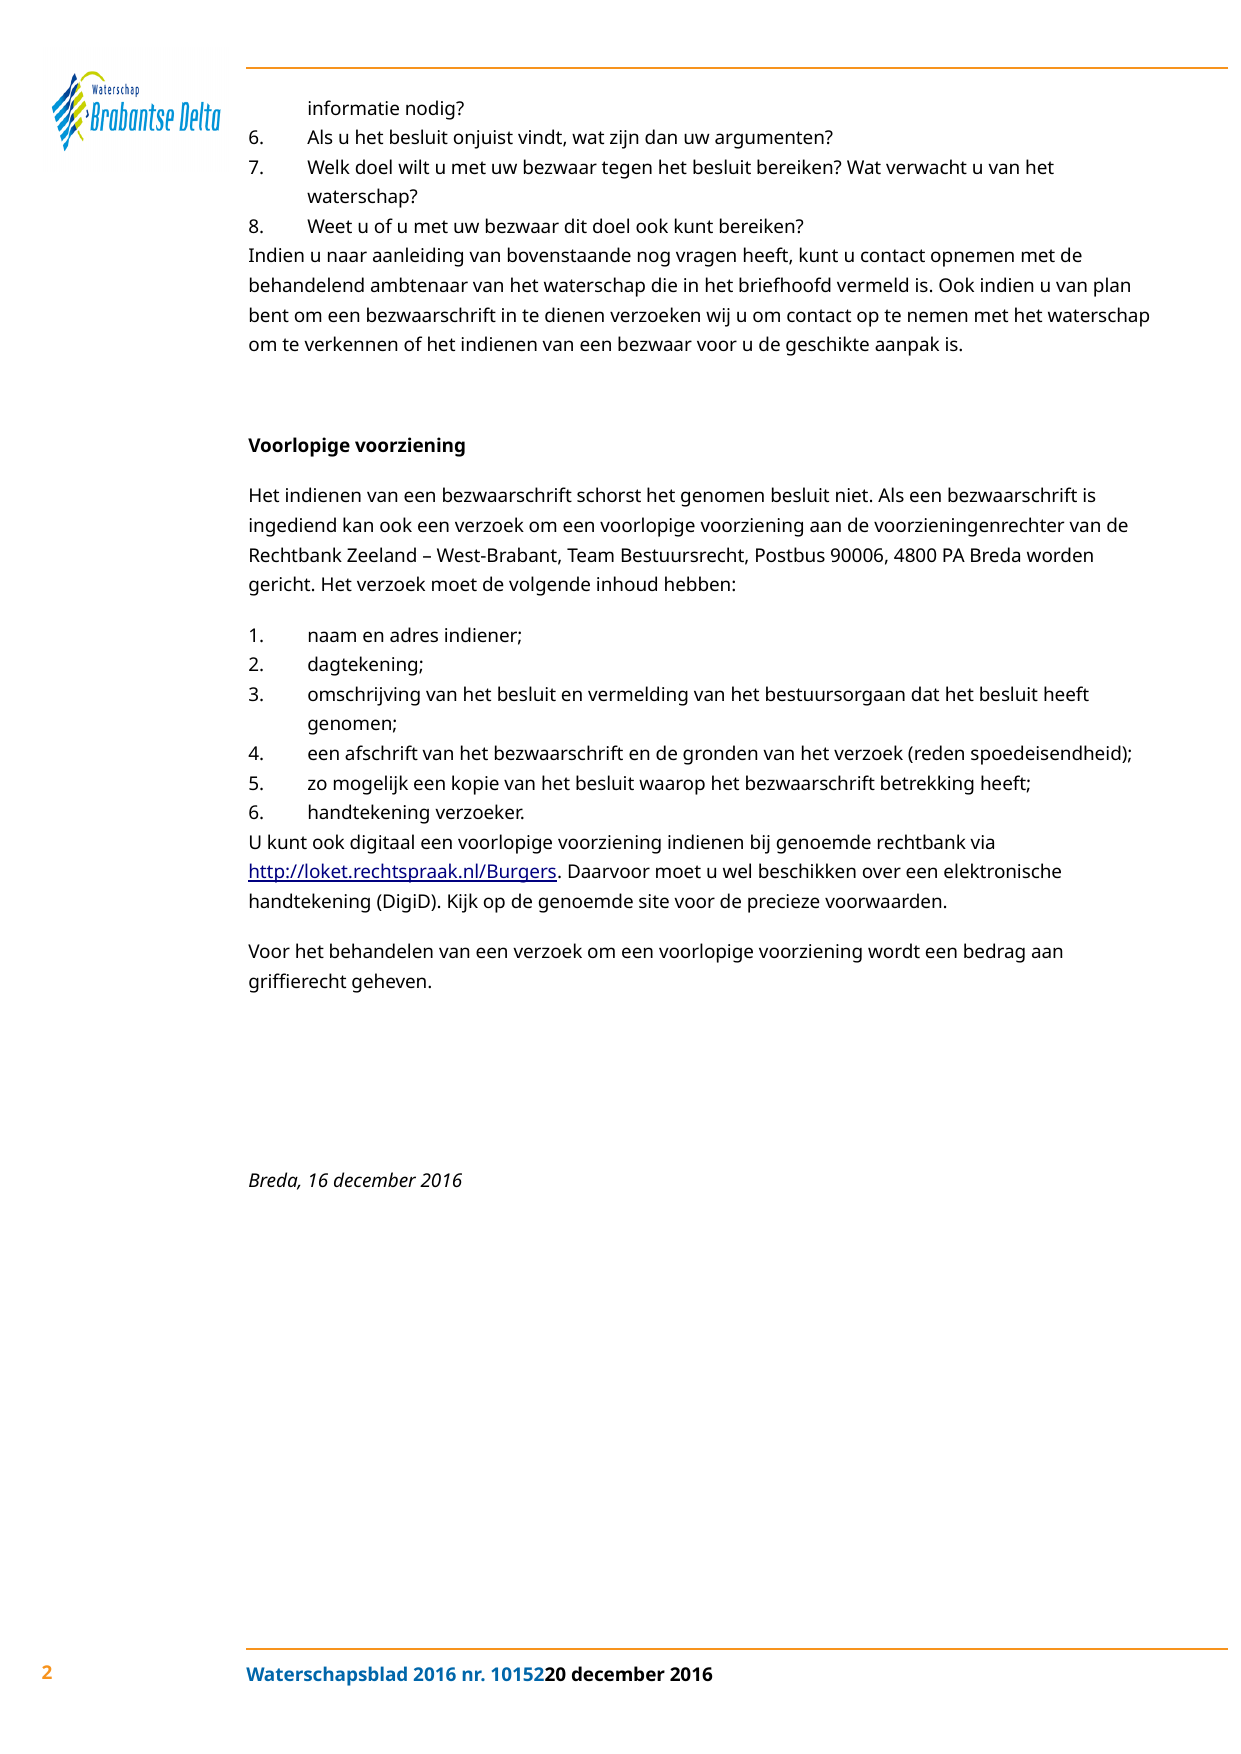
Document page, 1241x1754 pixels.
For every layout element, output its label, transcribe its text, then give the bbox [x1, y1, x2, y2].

list omschrijving van het besluit en vermelding van het bestuursorgaan dat het besluit heeft genomen; [248, 681, 1152, 736]
list informatie nodig? [248, 95, 1152, 121]
list handtekening verzoeker. [248, 799, 1152, 825]
text Voor het behandelen van een verzoek om een voorlopige voorziening wordt een bedrag aan griffierecht geheven. [248, 938, 1152, 994]
list naam en adres indiener; [248, 622, 1152, 648]
list zo mogelijk een kopie van het besluit waarop het bezwaarschrift betrekking heeft; [248, 770, 1152, 796]
list Als u het besluit onjuist vindt, wat zijn dan uw argumenten? [248, 124, 1152, 150]
list Welk doel wilt u met uw bezwaar tegen het besluit bereiken? Wat verwacht u van het waterschap? [248, 154, 1152, 209]
list een afschrift van het bezwaarschrift en de gronden van het verzoek (reden spoedeisendheid); [248, 740, 1152, 766]
text Indien u naar aanleiding van bovenstaande nog vragen heeft, kunt u contact opnemen met de behandelend ambtenaar van het waterschap die in het briefhoofd vermeld is. Ook indien u van plan bent om een bezwaarschrift in te dienen verzoeken wij u om contact op te nemen met het waterschap om te verkennen of het indienen van een bezwaar voor u de geschikte aanpak is. [248, 243, 1152, 357]
text Het indienen van een bezwaarschrift schorst het genomen besluit niet. Als een bezwaarschrift is ingediend kan ook een verzoek om een voorlopige voorziening aan de voorzieningenrechter van de Rechtbank Zeeland – West-Brabant, Team Bestuursrecht, Postbus 90006, 4800 PA Breda worden gericht. Het verzoek moet de volgende inhoud hebben: [248, 483, 1152, 597]
text U kunt ook digitaal een voorlopige voorziening indienen bij genoemde rechtbank via http://loket.rechtspraak.nl/Burgers. Daarvoor moet u wel beschikken over een elektronische handtekening (DigiD). Kijk op de genoemde site voor de precieze voorwaarden. [248, 829, 1152, 914]
picture [41, 47, 231, 172]
list dagtekening; [248, 651, 1152, 677]
text Breda, 16 december 2016 [248, 1167, 1152, 1193]
list Weet u of u met uw bezwaar dit doel ook kunt bereiken? [248, 213, 1152, 239]
text Voorlopige voorziening [248, 432, 1152, 458]
